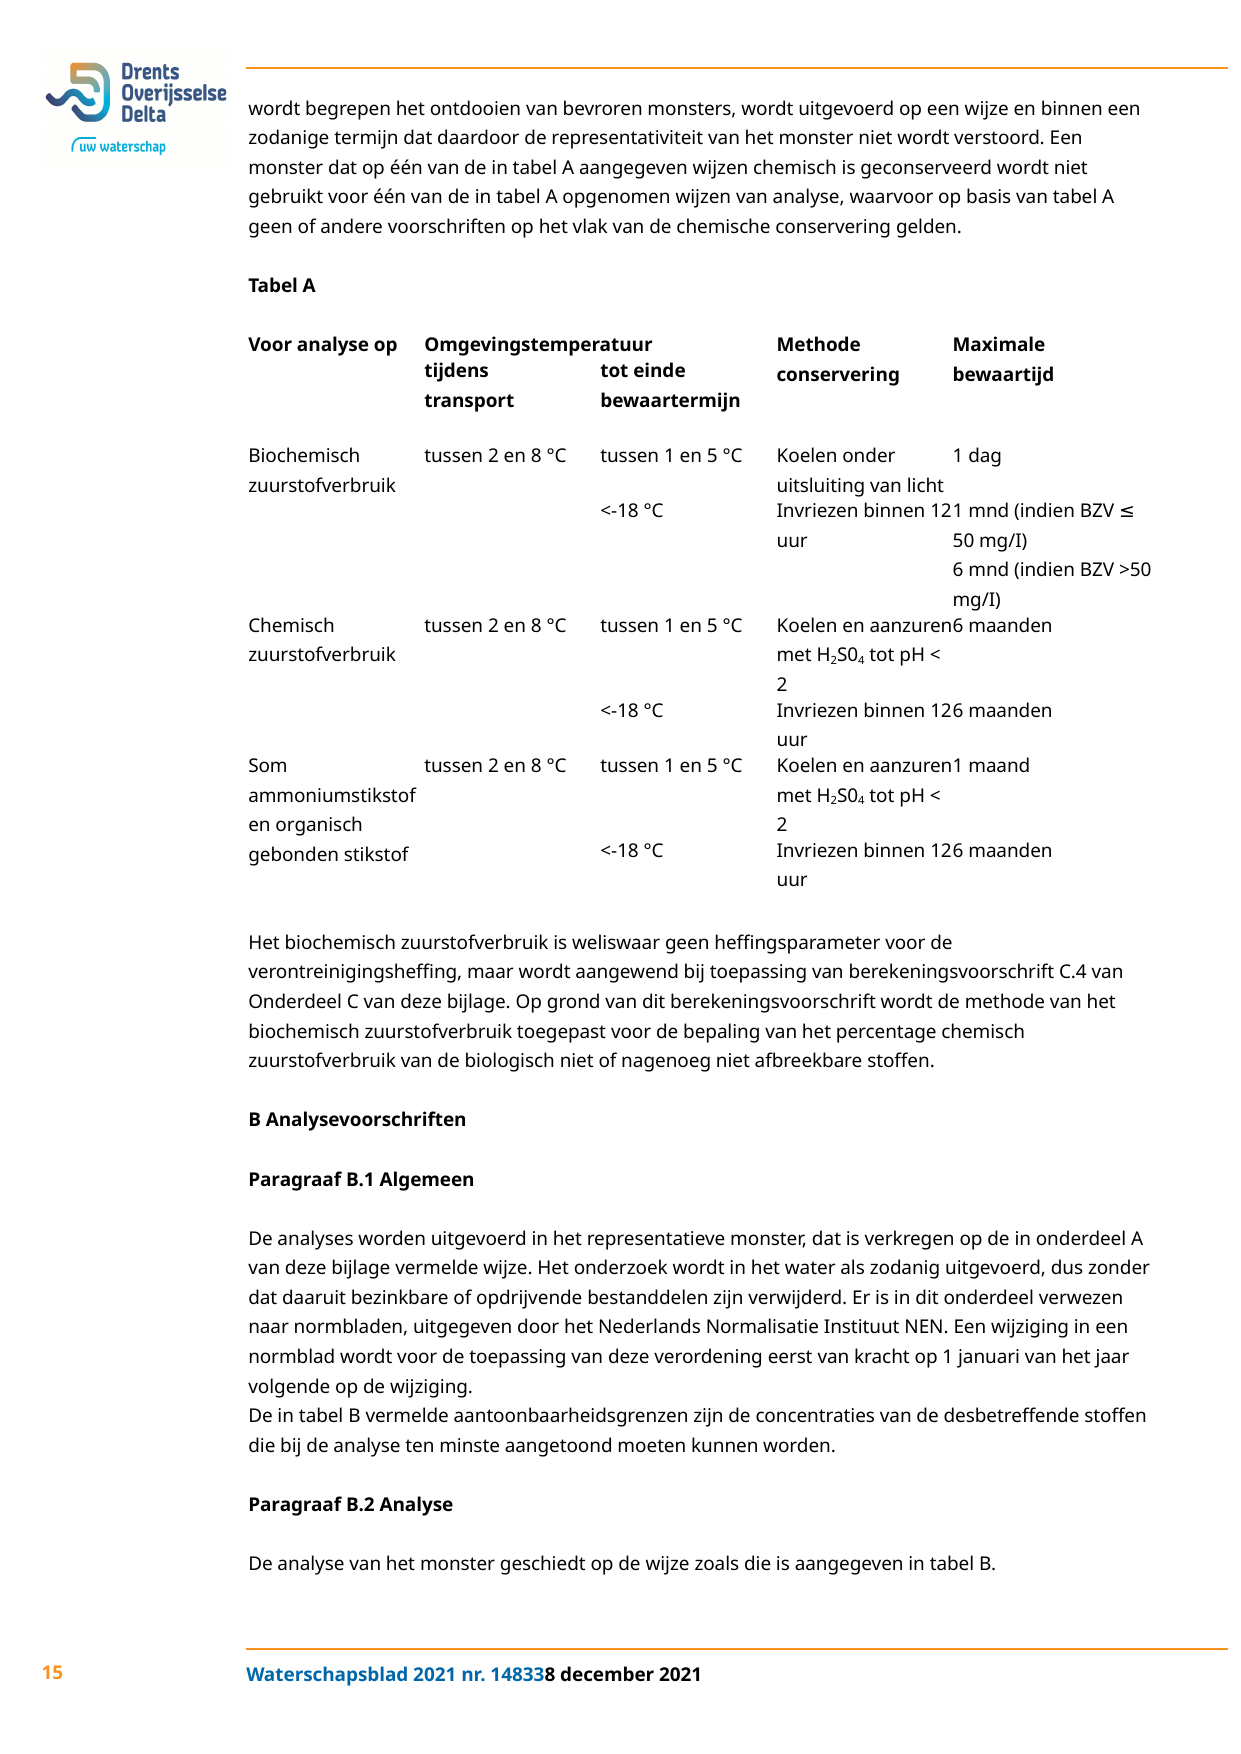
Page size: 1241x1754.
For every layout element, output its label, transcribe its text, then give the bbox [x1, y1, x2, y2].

table_cell Invriezen binnen 12 uur [776, 498, 952, 612]
text Paragraaf B.2 Analyse [248, 1491, 1152, 1517]
table_cell <-18 °C [600, 837, 776, 896]
text De analyse van het monster geschiedt op de wijze zoals die is aangegeven in tabel B. [248, 1550, 1152, 1576]
table_cell Invriezen binnen 12 uur [776, 697, 952, 752]
table_cell tussen 1 en 5 °C [600, 442, 776, 497]
table_cell tussen 1 en 5 °C [600, 612, 776, 697]
table_cell <-18 °C [600, 697, 776, 752]
table_cell Biochemisch zuurstofverbruik [248, 442, 424, 612]
table_cell Koelen en aanzuren met H2S04 tot pH < 2 [776, 612, 952, 697]
table_header Voor analyse op [248, 332, 424, 442]
table_cell 6 maanden [953, 612, 1152, 697]
table_header Maximale bewaartijd [953, 332, 1152, 442]
table_cell Invriezen binnen 12 uur [776, 837, 952, 896]
table_cell Koelen onder uitsluiting van licht [776, 442, 952, 497]
table_header Methode conservering [776, 332, 952, 442]
table_cell tussen 2 en 8 °C [424, 752, 600, 896]
table_cell 1 mnd (indien BZV ≤ 50 mg/I) 6 mnd (indien BZV >50 mg/I) [953, 498, 1152, 612]
text Tabel A [248, 272, 1152, 298]
table_header Omgevingstemperatuur [424, 332, 776, 357]
table_cell 1 dag [953, 442, 1152, 497]
table_cell <-18 °C [600, 498, 776, 612]
table_cell tussen 2 en 8 °C [424, 612, 600, 752]
text B Analysevoorschriften [248, 1107, 1152, 1132]
table_cell 6 maanden [953, 837, 1152, 896]
table_cell tussen 2 en 8 °C [424, 442, 600, 612]
table_cell Koelen en aanzuren met H2S04 tot pH < 2 [776, 752, 952, 837]
text De in tabel B vermelde aantoonbaarheidsgrenzen zijn de concentraties van de desbetreffende stoffen die bij de analyse ten minste aangetoond moeten kunnen worden. [248, 1402, 1152, 1458]
text wordt begrepen het ontdooien van bevroren monsters, wordt uitgevoerd op een wijze en binnen een zodanige termijn dat daardoor de representativiteit van het monster niet wordt verstoord. Een monster dat op één van de in tabel A aangegeven wijzen chemisch is geconserveerd wordt niet gebruikt voor één van de in tabel A opgenomen wijzen van analyse, waarvoor op basis van tabel A geen of andere voorschriften op het vlak van de chemische conservering gelden. [248, 95, 1152, 239]
picture [41, 47, 231, 172]
table_cell Som ammoniumstikstof en organisch gebonden stikstof [248, 752, 424, 896]
table_cell tijdens transport [424, 357, 600, 442]
text Paragraaf B.1 Algemeen [248, 1166, 1152, 1191]
table_cell 6 maanden [953, 697, 1152, 752]
table_cell tot einde bewaartermijn [600, 357, 776, 442]
table_cell Chemisch zuurstofverbruik [248, 612, 424, 752]
table_cell tussen 1 en 5 °C [600, 752, 776, 837]
text De analyses worden uitgevoerd in het representatieve monster, dat is verkregen op de in onderdeel A van deze bijlage vermelde wijze. Het onderzoek wordt in het water als zodanig uitgevoerd, dus zonder dat daaruit bezinkbare of opdrijvende bestanddelen zijn verwijderd. Er is in dit onderdeel verwezen naar normbladen, uitgegeven door het Nederlands Normalisatie Instituut NEN. Een wijziging in een normblad wordt voor de toepassing van deze verordening eerst van kracht op 1 januari van het jaar volgende op de wijziging. [248, 1225, 1152, 1398]
table_cell 1 maand [953, 752, 1152, 837]
text Het biochemisch zuurstofverbruik is weliswaar geen heffingsparameter voor de verontreinigingsheffing, maar wordt aangewend bij toepassing van berekeningsvoorschrift C.4 van Onderdeel C van deze bijlage. Op grond van dit berekeningsvoorschrift wordt de methode van het biochemisch zuurstofverbruik toegepast voor de bepaling van het percentage chemisch zuurstofverbruik van de biologisch niet of nagenoeg niet afbreekbare stoffen. [248, 929, 1152, 1073]
